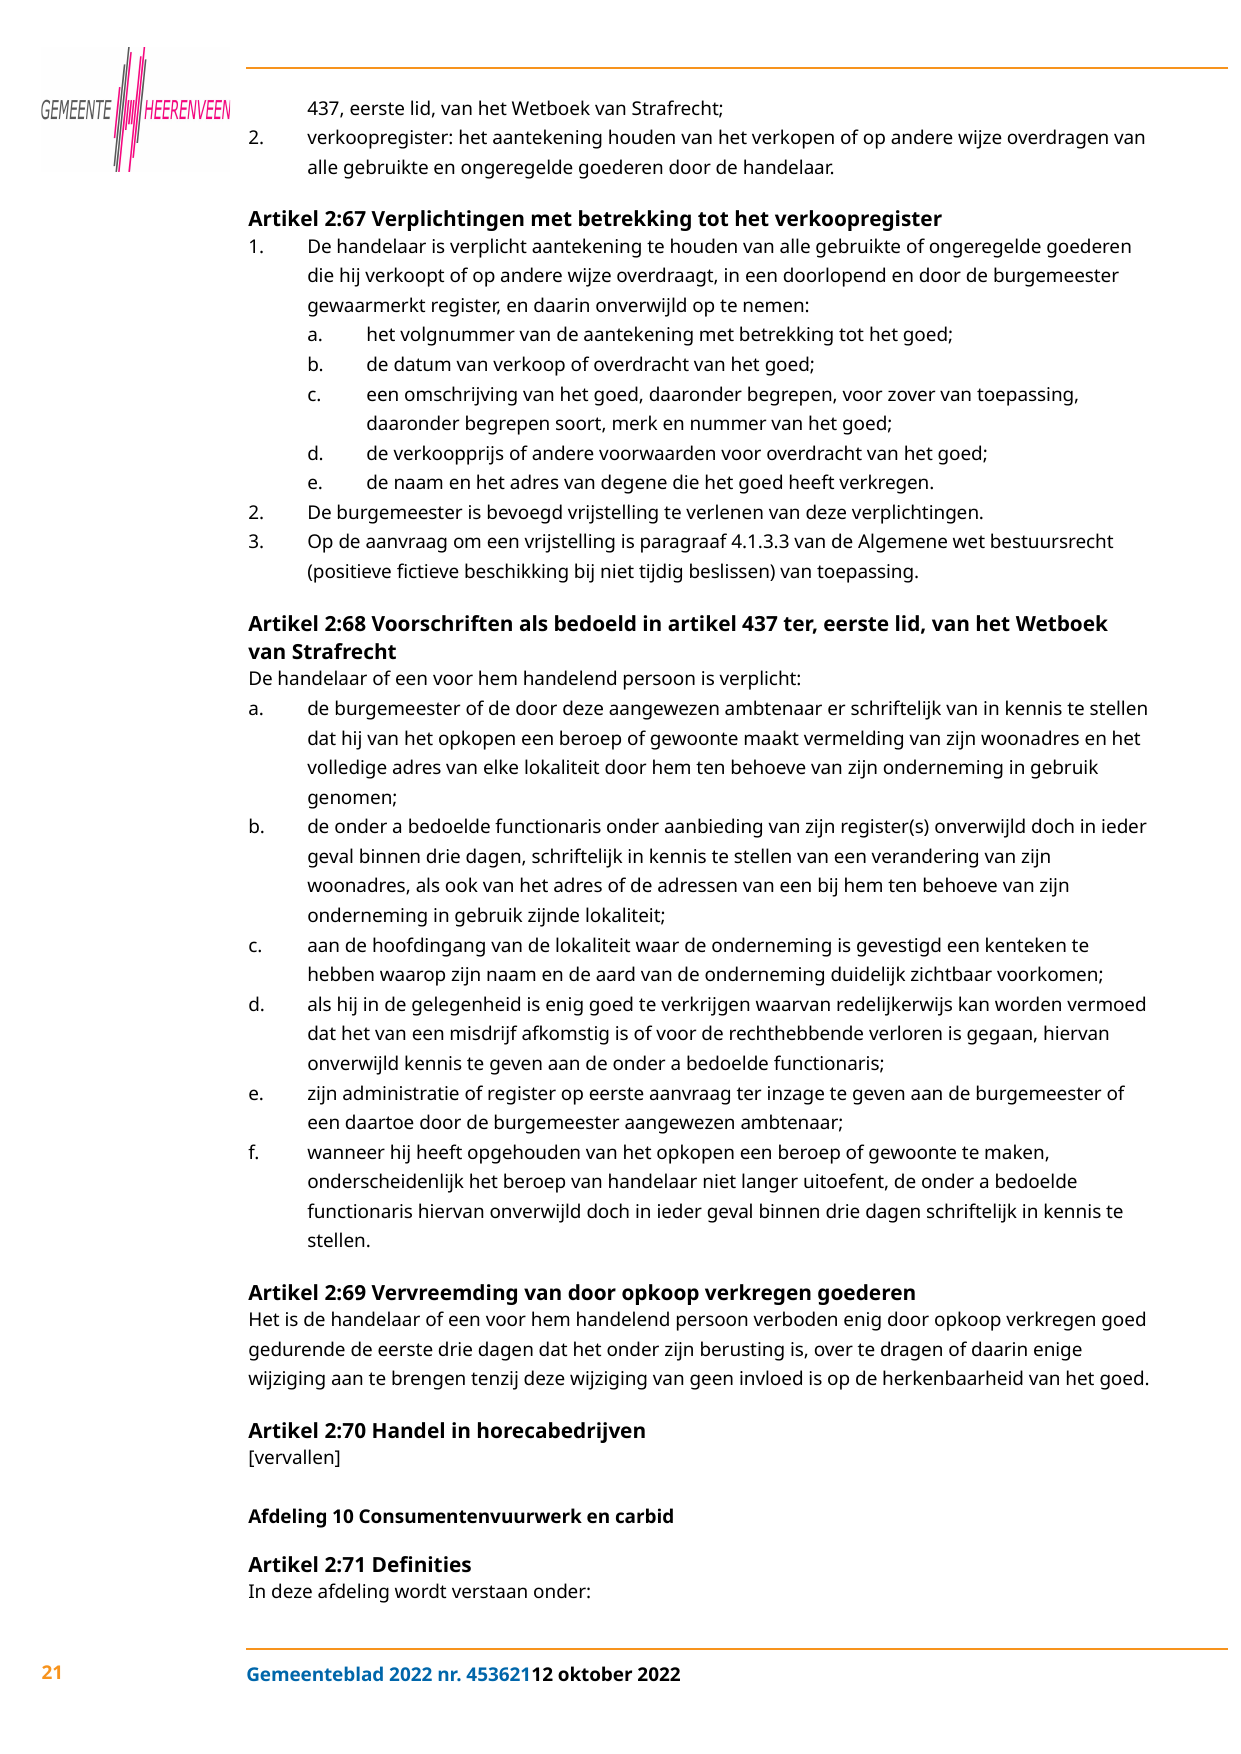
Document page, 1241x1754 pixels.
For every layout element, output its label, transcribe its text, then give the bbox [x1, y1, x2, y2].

text Artikel 2:67 Verplichtingen met betrekking tot het verkoopregister [248, 204, 1152, 233]
text Artikel 2:69 Vervreemding van door opkoop verkregen goederen [248, 1278, 1152, 1306]
picture [41, 47, 231, 172]
list een omschrijving van het goed, daaronder begrepen, voor zover van toepassing, daaronder begrepen soort, merk en nummer van het goed; [307, 381, 1152, 436]
list wanneer hij heeft opgehouden van het opkopen een beroep of gewoonte te maken, onderscheidenlijk het beroep van handelaar niet langer uitoefent, de onder a bedoelde functionaris hiervan onverwijld doch in ieder geval binnen drie dagen schriftelijk in kennis te stellen. [248, 1139, 1152, 1253]
text Het is de handelaar of een voor hem handelend persoon verboden enig door opkoop verkregen goed gedurende de eerste drie dagen dat het onder zijn berusting is, over te dragen of daarin enige wijziging aan te brengen tenzij deze wijziging van geen invloed is op de herkenbaarheid van het goed. [248, 1306, 1152, 1391]
text Artikel 2:70 Handel in horecabedrijven [248, 1416, 1152, 1444]
list als hij in de gelegenheid is enig goed te verkrijgen waarvan redelijkerwijs kan worden vermoed dat het van een misdrijf afkomstig is of voor de rechthebbende verloren is gegaan, hiervan onverwijld kennis te geven aan de onder a bedoelde functionaris; [248, 991, 1152, 1076]
list 437, eerste lid, van het Wetboek van Strafrecht; [248, 95, 1152, 121]
list de datum van verkoop of overdracht van het goed; [307, 351, 1152, 377]
list De burgemeester is bevoegd vrijstelling te verlenen van deze verplichtingen. [248, 499, 1152, 525]
list de verkoopprijs of andere voorwaarden voor overdracht van het goed; [307, 440, 1152, 466]
text In deze afdeling wordt verstaan onder: [248, 1579, 1152, 1604]
text Artikel 2:68 Voorschriften als bedoeld in artikel 437 ter, eerste lid, van het Wetboek van Strafrecht [248, 609, 1152, 666]
text [vervallen] [248, 1444, 1152, 1470]
list verkoopregister: het aantekening houden van het verkopen of op andere wijze overdragen van alle gebruikte en ongeregelde goederen door de handelaar. [248, 124, 1152, 180]
list de naam en het adres van degene die het goed heeft verkregen. [307, 469, 1152, 495]
list Op de aanvraag om een vrijstelling is paragraaf 4.1.3.3 van de Algemene wet bestuursrecht (positieve fictieve beschikking bij niet tijdig beslissen) van toepassing. [248, 529, 1152, 584]
list zijn administratie of register op eerste aanvraag ter inzage te geven aan de burgemeester of een daartoe door de burgemeester aangewezen ambtenaar; [248, 1080, 1152, 1135]
text Afdeling 10 Consumentenvuurwerk en carbid [248, 1504, 1152, 1529]
list De handelaar is verplicht aantekening te houden van alle gebruikte of ongeregelde goederen die hij verkoopt of op andere wijze overdraagt, in een doorlopend en door de burgemeester gewaarmerkt register, en daarin onverwijld op te nemen: [248, 233, 1152, 318]
text Artikel 2:71 Definities [248, 1550, 1152, 1579]
list het volgnummer van de aantekening met betrekking tot het goed; [307, 322, 1152, 347]
text De handelaar of een voor hem handelend persoon is verplicht: [248, 666, 1152, 691]
list aan de hoofdingang van de lokaliteit waar de onderneming is gevestigd een kenteken te hebben waarop zijn naam en de aard van de onderneming duidelijk zichtbaar voorkomen; [248, 932, 1152, 987]
list de onder a bedoelde functionaris onder aanbieding van zijn register(s) onverwijld doch in ieder geval binnen drie dagen, schriftelijk in kennis te stellen van een verandering van zijn woonadres, als ook van het adres of de adressen van een bij hem ten behoeve van zijn onderneming in gebruik zijnde lokaliteit; [248, 813, 1152, 928]
list de burgemeester of de door deze aangewezen ambtenaar er schriftelijk van in kennis te stellen dat hij van het opkopen een beroep of gewoonte maakt vermelding van zijn woonadres en het volledige adres van elke lokaliteit door hem ten behoeve van zijn onderneming in gebruik genomen; [248, 695, 1152, 809]
